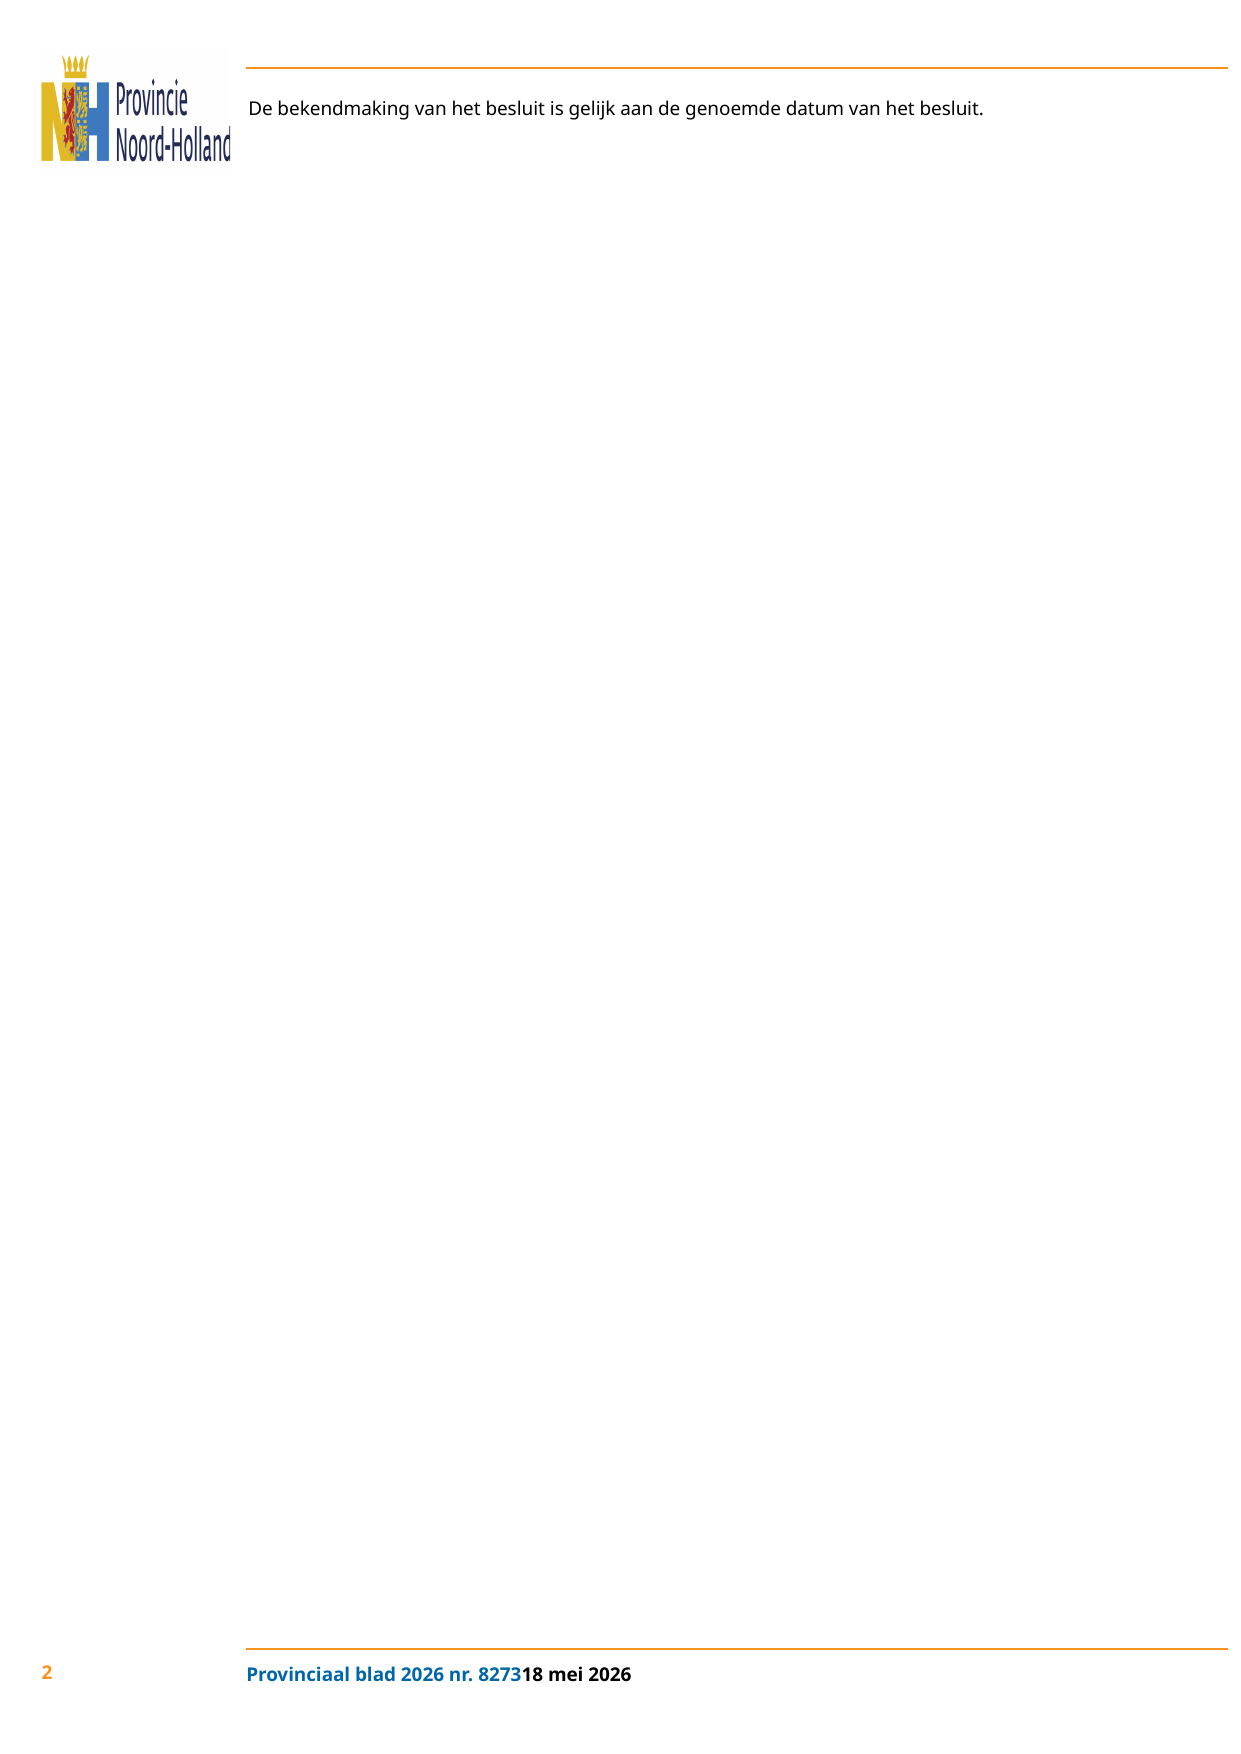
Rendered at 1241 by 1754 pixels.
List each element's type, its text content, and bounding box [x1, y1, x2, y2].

text De bekendmaking van het besluit is gelijk aan de genoemde datum van het besluit. [248, 95, 1152, 121]
picture [41, 47, 231, 172]
